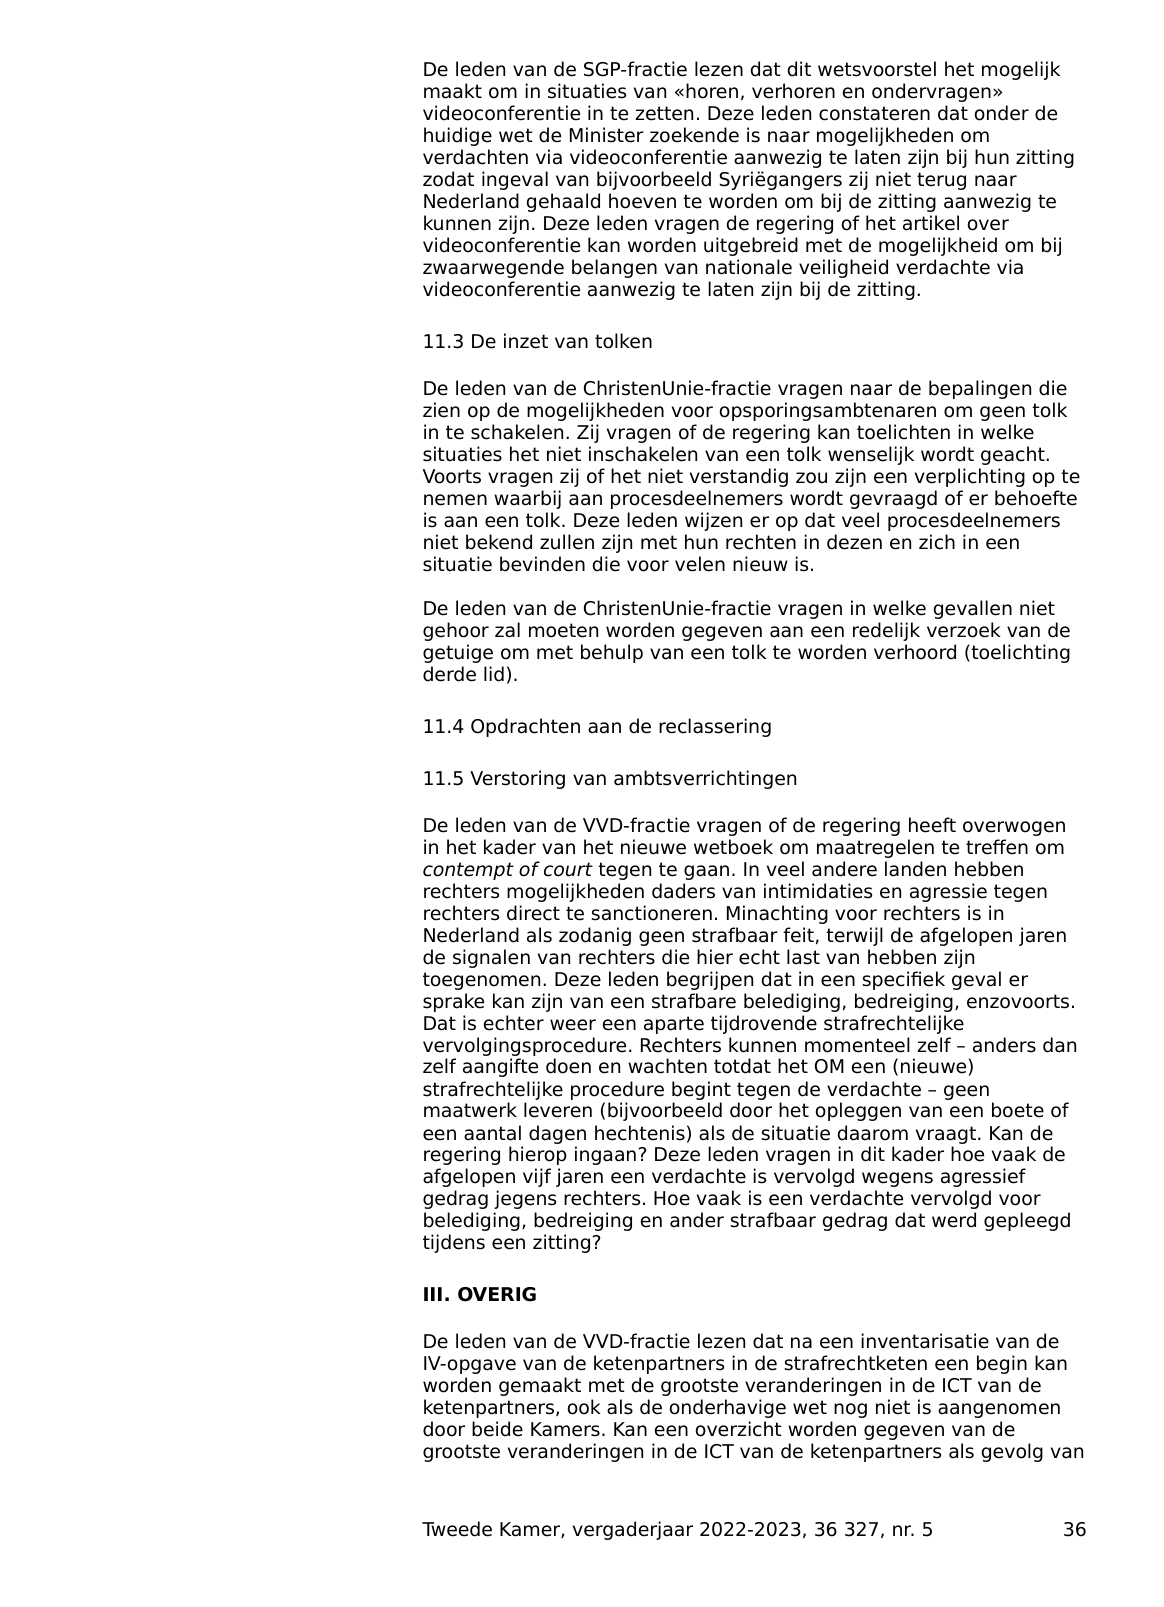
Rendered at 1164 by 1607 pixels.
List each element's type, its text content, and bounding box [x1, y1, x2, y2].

text De leden van de SGP-fractie lezen dat dit wetsvoorstel het mogelijk maakt om in situaties van «horen, verhoren en ondervragen» videoconferentie in te zetten. Deze leden constateren dat onder de huidige wet de Minister zoekende is naar mogelijkheden om verdachten via videoconferentie aanwezig te laten zijn bij hun zitting zodat ingeval van bijvoorbeeld Syriëgangers zij niet terug naar Nederland gehaald hoeven te worden om bij de zitting aanwezig te kunnen zijn. Deze leden vragen de regering of het artikel over videoconferentie kan worden uitgebreid met de mogelijkheid om bij zwaarwegende belangen van nationale veiligheid verdachte via videoconferentie aanwezig te laten zijn bij de zitting. [422, 59, 1087, 301]
subtitle 11.5 Verstoring van ambtsverrichtingen [422, 768, 1087, 790]
text De leden van de ChristenUnie-fractie vragen naar de bepalingen die zien op de mogelijkheden voor opsporingsambtenaren om geen tolk in te schakelen. Zij vragen of de regering kan toelichten in welke situaties het niet inschakelen van een tolk wenselijk wordt geacht. Voorts vragen zij of het niet verstandig zou zijn een verplichting op te nemen waarbij aan procesdeelnemers wordt gevraagd of er behoefte is aan een tolk. Deze leden wijzen er op dat veel procesdeelnemers niet bekend zullen zijn met hun rechten in dezen en zich in een situatie bevinden die voor velen nieuw is. [422, 378, 1087, 576]
subtitle III. OVERIG [422, 1284, 1087, 1306]
text De leden van de ChristenUnie-fractie vragen in welke gevallen niet gehoor zal moeten worden gegeven aan een redelijk verzoek van de getuige om met behulp van een tolk te worden verhoord (toelichting derde lid). [422, 598, 1087, 686]
subtitle 11.3 De inzet van tolken [422, 331, 1087, 353]
text De leden van de VVD-fractie lezen dat na een inventarisatie van de IV-opgave van de ketenpartners in de strafrechtketen een begin kan worden gemaakt met de grootste veranderingen in de ICT van de ketenpartners, ook als de onderhavige wet nog niet is aangenomen door beide Kamers. Kan een overzicht worden gegeven van de grootste veranderingen in de ICT van de ketenpartners als gevolg van [422, 1331, 1087, 1463]
text De leden van de VVD-fractie vragen of de regering heeft overwogen in het kader van het nieuwe wetboek om maatregelen te treffen om contempt of court tegen te gaan. In veel andere landen hebben rechters mogelijkheden daders van intimidaties en agressie tegen rechters direct te sanctioneren. Minachting voor rechters is in Nederland als zodanig geen strafbaar feit, terwijl de afgelopen jaren de signalen van rechters die hier echt last van hebben zijn toegenomen. Deze leden begrijpen dat in een specifiek geval er sprake kan zijn van een strafbare belediging, bedreiging, enzovoorts. Dat is echter weer een aparte tijdrovende strafrechtelijke vervolgingsprocedure. Rechters kunnen momenteel zelf – anders dan zelf aangifte doen en wachten totdat het OM een (nieuwe) strafrechtelijke procedure begint tegen de verdachte – geen maatwerk leveren (bijvoorbeeld door het opleggen van een boete of een aantal dagen hechtenis) als de situatie daarom vraagt. Kan de regering hierop ingaan? Deze leden vragen in dit kader hoe vaak de afgelopen vijf jaren een verdachte is vervolgd wegens agressief gedrag jegens rechters. Hoe vaak is een verdachte vervolgd voor belediging, bedreiging en ander strafbaar gedrag dat werd gepleegd tijdens een zitting? [422, 815, 1087, 1254]
subtitle 11.4 Opdrachten aan de reclassering [422, 716, 1087, 738]
